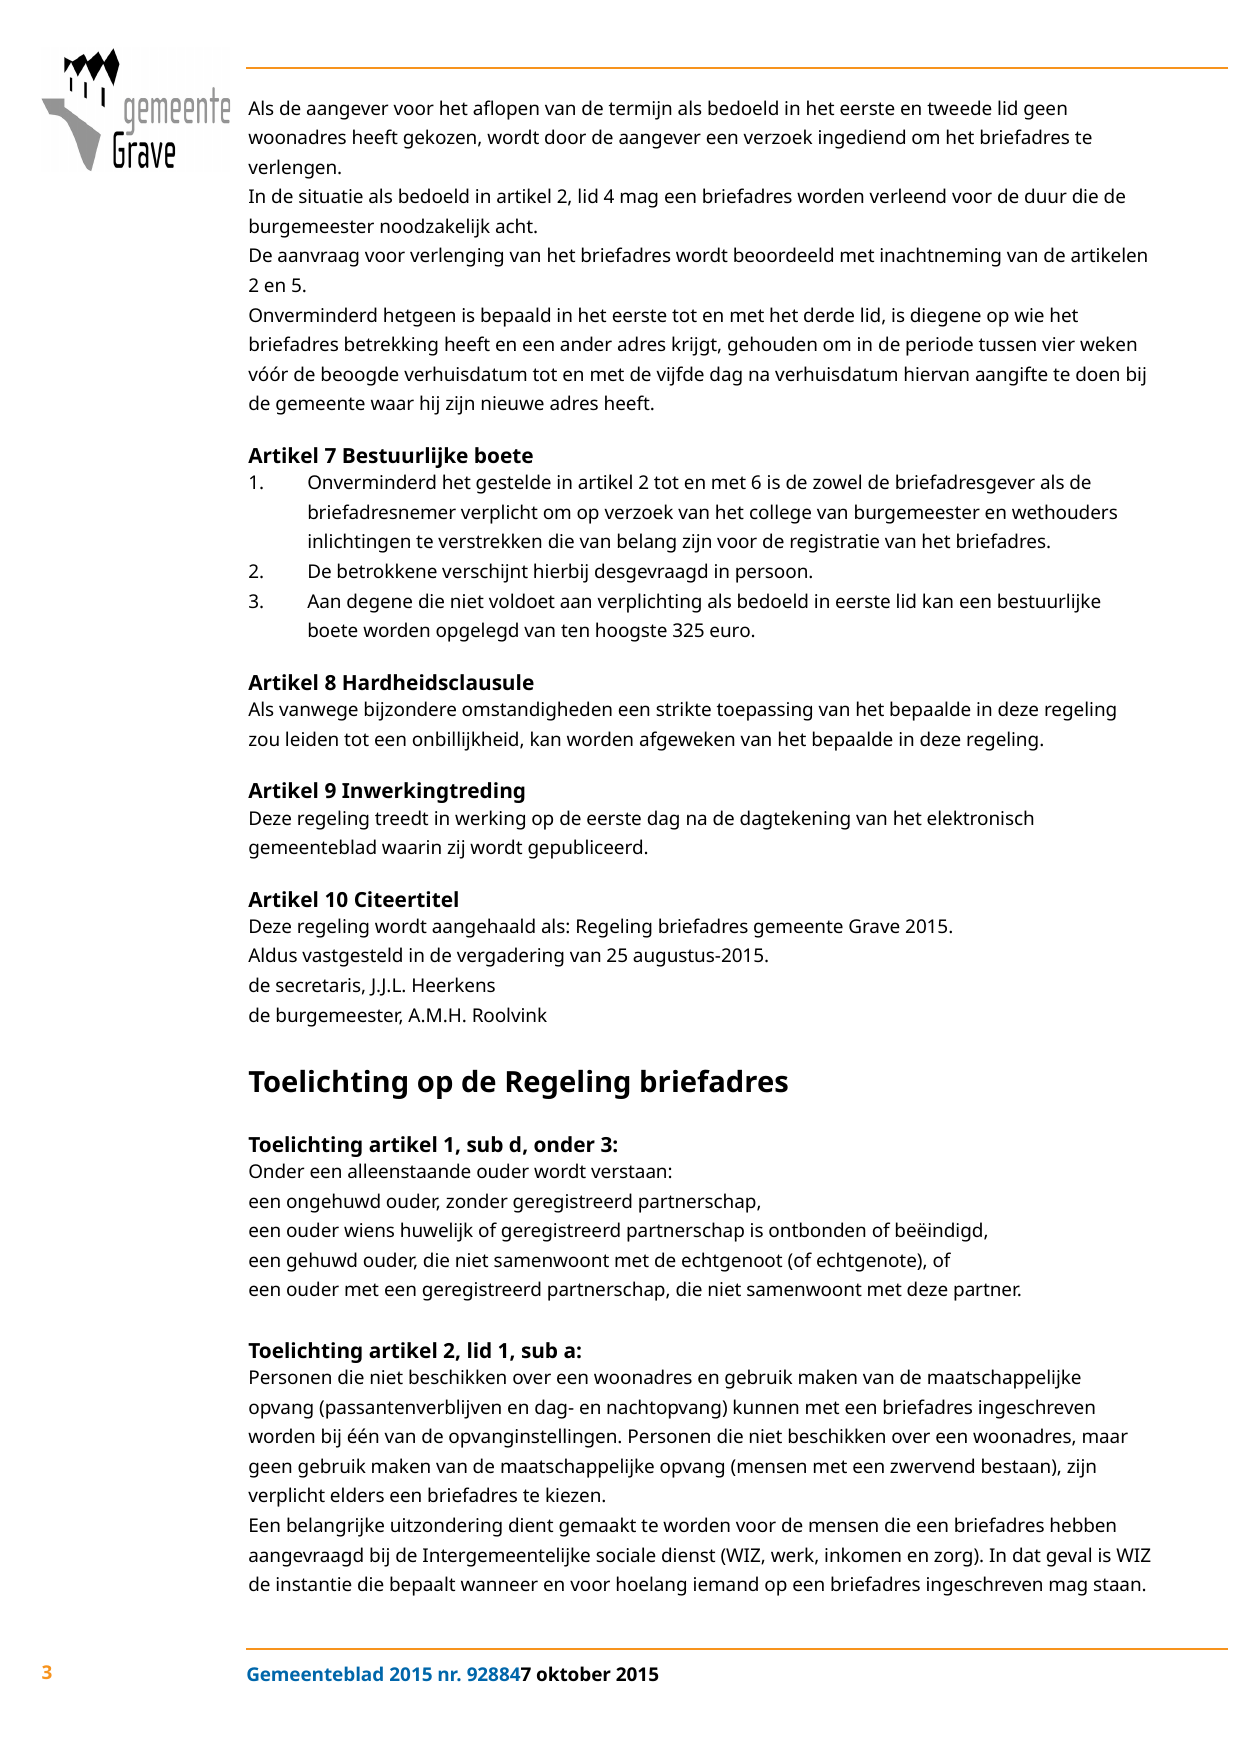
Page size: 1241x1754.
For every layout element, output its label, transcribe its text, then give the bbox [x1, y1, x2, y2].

text een ouder wiens huwelijk of geregistreerd partnerschap is ontbonden of beëindigd, [248, 1217, 1152, 1243]
text Aldus vastgesteld in de vergadering van 25 augustus-2015. [248, 943, 1152, 968]
text een ouder met een geregistreerd partnerschap, die niet samenwoont met deze partner. [248, 1277, 1152, 1302]
text Toelichting op de Regeling briefadres [248, 1061, 1152, 1101]
list De betrokkene verschijnt hierbij desgevraagd in persoon. [248, 558, 1152, 584]
text een ongehuwd ouder, zonder geregistreerd partnerschap, [248, 1188, 1152, 1214]
text Een belangrijke uitzondering dient gemaakt te worden voor de mensen die een briefadres hebben aangevraagd bij de Intergemeentelijke sociale dienst (WIZ, werk, inkomen en zorg). In dat geval is WIZ de instantie die bepaalt wanneer en voor hoelang iemand op een briefadres ingeschreven mag staan. [248, 1512, 1152, 1597]
text Als vanwege bijzondere omstandigheden een strikte toepassing van het bepaalde in deze regeling zou leiden tot een onbillijkheid, kan worden afgeweken van het bepaalde in deze regeling. [248, 696, 1152, 752]
picture [41, 47, 231, 172]
text Artikel 7 Bestuurlijke boete [248, 441, 1152, 469]
text de secretaris, J.J.L. Heerkens [248, 972, 1152, 998]
text Artikel 9 Inwerkingtreding [248, 776, 1152, 805]
text Als de aangever voor het aflopen van de termijn als bedoeld in het eerste en tweede lid geen woonadres heeft gekozen, wordt door de aangever een verzoek ingediend om het briefadres te verlengen. [248, 95, 1152, 180]
text Onverminderd hetgeen is bepaald in het eerste tot en met het derde lid, is diegene op wie het briefadres betrekking heeft en een ander adres krijgt, gehouden om in de periode tussen vier weken vóór de beoogde verhuisdatum tot en met de vijfde dag na verhuisdatum hiervan aangifte te doen bij de gemeente waar hij zijn nieuwe adres heeft. [248, 302, 1152, 416]
text De aanvraag voor verlenging van het briefadres wordt beoordeeld met inachtneming van de artikelen 2 en 5. [248, 243, 1152, 298]
list Onverminderd het gestelde in artikel 2 tot en met 6 is de zowel de briefadresgever als de briefadresnemer verplicht om op verzoek van het college van burgemeester en wethouders inlichtingen te verstrekken die van belang zijn voor de registratie van het briefadres. [248, 469, 1152, 554]
text een gehuwd ouder, die niet samenwoont met de echtgenoot (of echtgenote), of [248, 1247, 1152, 1273]
list Aan degene die niet voldoet aan verplichting als bedoeld in eerste lid kan een bestuurlijke boete worden opgelegd van ten hoogste 325 euro. [248, 588, 1152, 643]
text Artikel 10 Citeertitel [248, 885, 1152, 913]
text Onder een alleenstaande ouder wordt verstaan: [248, 1158, 1152, 1184]
text Deze regeling treedt in werking op de eerste dag na de dagtekening van het elektronisch gemeenteblad waarin zij wordt gepubliceerd. [248, 805, 1152, 860]
text Artikel 8 Hardheidsclausule [248, 668, 1152, 696]
text Deze regeling wordt aangehaald als: Regeling briefadres gemeente Grave 2015. [248, 913, 1152, 939]
text In de situatie als bedoeld in artikel 2, lid 4 mag een briefadres worden verleend voor de duur die de burgemeester noodzakelijk acht. [248, 183, 1152, 239]
text de burgemeester, A.M.H. Roolvink [248, 1002, 1152, 1028]
text Toelichting artikel 1, sub d, onder 3: [248, 1130, 1152, 1158]
text Personen die niet beschikken over een woonadres en gebruik maken van de maatschappelijke opvang (passantenverblijven en dag- en nachtopvang) kunnen met een briefadres ingeschreven worden bij één van de opvanginstellingen. Personen die niet beschikken over een woonadres, maar geen gebruik maken van de maatschappelijke opvang (mensen met een zwervend bestaan), zijn verplicht elders een briefadres te kiezen. [248, 1364, 1152, 1508]
text Toelichting artikel 2, lid 1, sub a: [248, 1336, 1152, 1364]
